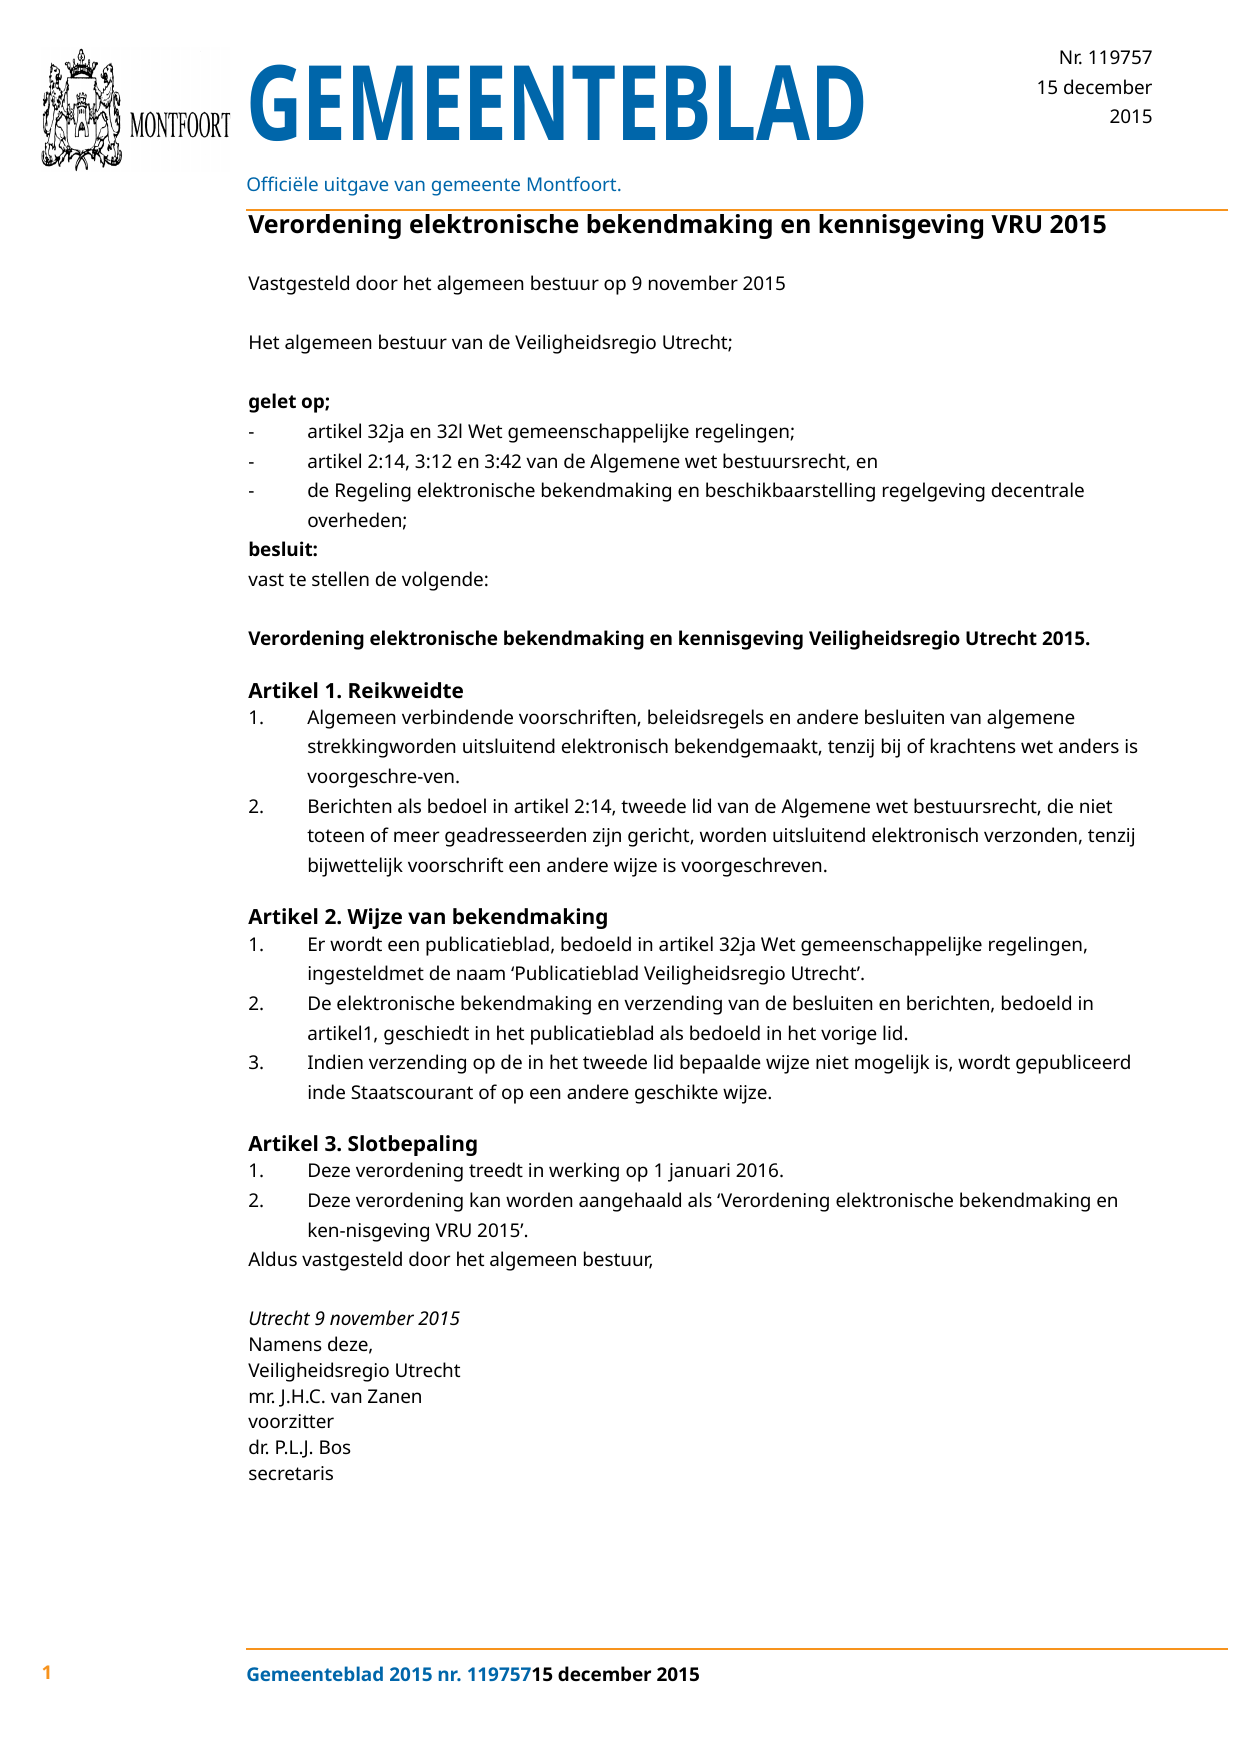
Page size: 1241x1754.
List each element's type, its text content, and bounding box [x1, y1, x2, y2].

list Algemeen verbindende voorschriften, beleidsregels en andere besluiten van algemene strekkingworden uitsluitend elektronisch bekendgemaakt, tenzij bij of krachtens wet anders is voorgeschre-ven. [248, 704, 1152, 789]
text gelet op; [248, 389, 1152, 414]
text besluit: [248, 537, 1152, 562]
text Verordening elektronische bekendmaking en kennisgeving Veiligheidsregio Utrecht 2015. [248, 625, 1152, 651]
text dr. P.L.J. Bos [248, 1434, 1152, 1460]
text Veiligheidsregio Utrecht [248, 1357, 1152, 1383]
list De elektronische bekendmaking en verzending van de besluiten en berichten, bedoeld in artikel1, geschiedt in het publicatieblad als bedoeld in het vorige lid. [248, 990, 1152, 1045]
list artikel 2:14, 3:12 en 3:42 van de Algemene wet bestuursrecht, en [248, 448, 1152, 473]
text Verordening elektronische bekendmaking en kennisgeving VRU 2015 [248, 211, 1152, 241]
list Indien verzending op de in het tweede lid bepaalde wijze niet mogelijk is, wordt gepubliceerd inde Staatscourant of op een andere geschikte wijze. [248, 1049, 1152, 1104]
list artikel 32ja en 32l Wet gemeenschappelijke regelingen; [248, 418, 1152, 444]
list Berichten als bedoel in artikel 2:14, tweede lid van de Algemene wet bestuursrecht, die niet toteen of meer geadresseerden zijn gericht, worden uitsluitend elektronisch verzonden, tenzij bijwettelijk voorschrift een andere wijze is voorgeschreven. [248, 793, 1152, 878]
text Utrecht 9 november 2015 [248, 1306, 1152, 1331]
text Artikel 1. Reikweidte [248, 676, 1152, 704]
list Deze verordening treedt in werking op 1 januari 2016. [248, 1158, 1152, 1183]
text secretaris [248, 1460, 1152, 1486]
text Aldus vastgesteld door het algemeen bestuur, [248, 1246, 1152, 1272]
text vast te stellen de volgende: [248, 566, 1152, 592]
text Namens deze, [248, 1331, 1152, 1357]
list Er wordt een publicatieblad, bedoeld in artikel 32ja Wet gemeenschappelijke regelingen, ingesteldmet de naam ‘Publicatieblad Veiligheidsregio Utrecht’. [248, 931, 1152, 986]
text Artikel 3. Slotbepaling [248, 1129, 1152, 1158]
text Artikel 2. Wijze van bekendmaking [248, 902, 1152, 931]
list Deze verordening kan worden aangehaald als ‘Verordening elektronische bekendmaking en ken-nisgeving VRU 2015’. [248, 1187, 1152, 1243]
text Het algemeen bestuur van de Veiligheidsregio Utrecht; [248, 329, 1152, 355]
text Vastgesteld door het algemeen bestuur op 9 november 2015 [248, 270, 1152, 296]
text voorzitter [248, 1408, 1152, 1434]
picture [41, 47, 231, 172]
text mr. J.H.C. van Zanen [248, 1383, 1152, 1408]
list de Regeling elektronische bekendmaking en beschikbaarstelling regelgeving decentrale overheden; [248, 477, 1152, 533]
